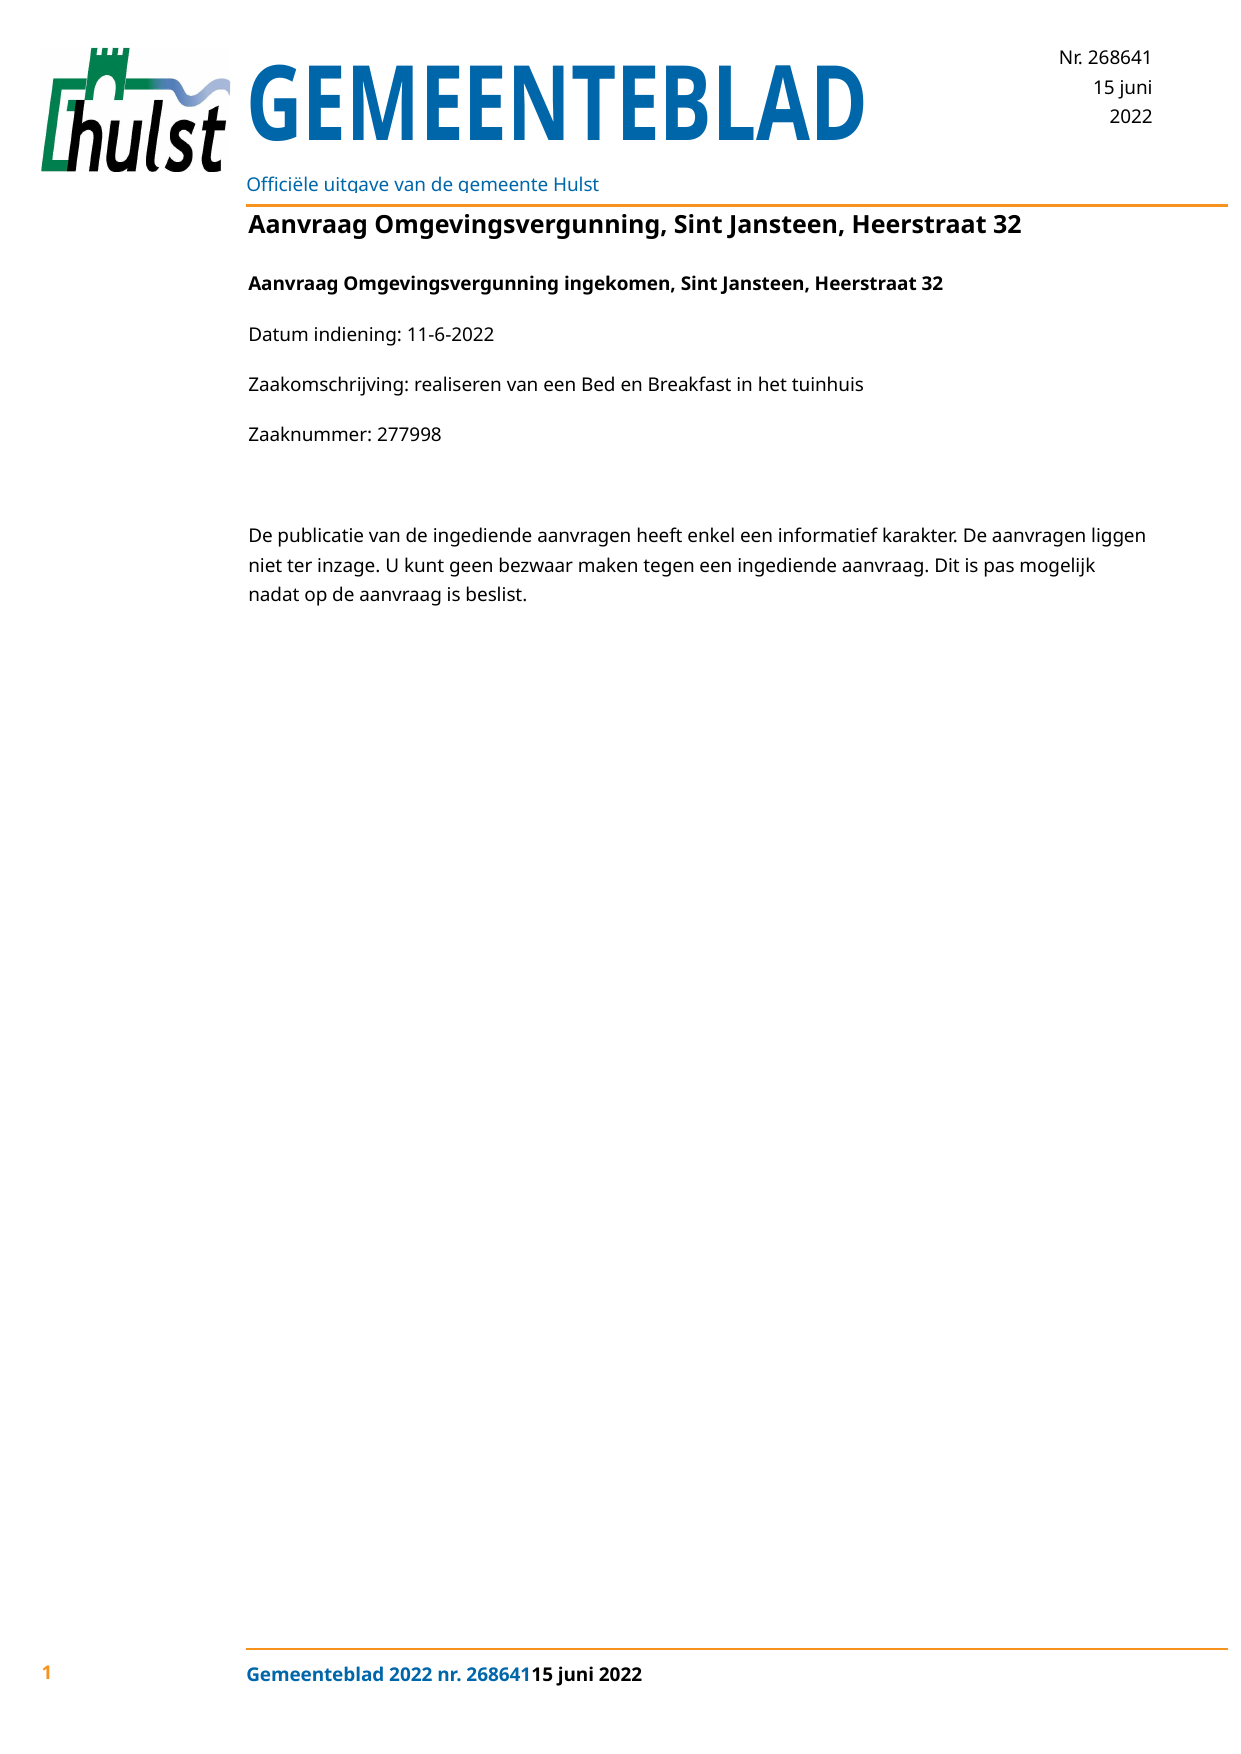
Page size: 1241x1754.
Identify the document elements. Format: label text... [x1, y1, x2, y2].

text De publicatie van de ingediende aanvragen heeft enkel een informatief karakter. De aanvragen liggen niet ter inzage. U kunt geen bezwaar maken tegen een ingediende aanvraag. Dit is pas mogelijk nadat op de aanvraag is beslist. [248, 522, 1152, 607]
text Zaakomschrijving: realiseren van een Bed en Breakfast in het tuinhuis [248, 371, 1152, 397]
text Aanvraag Omgevingsvergunning ingekomen, Sint Jansteen, Heerstraat 32 [248, 270, 1152, 296]
text Datum indiening: 11-6-2022 [248, 321, 1152, 346]
picture [41, 47, 231, 172]
text Aanvraag Omgevingsvergunning, Sint Jansteen, Heerstraat 32 [248, 207, 1152, 241]
text Zaaknummer: 277998 [248, 422, 1152, 447]
